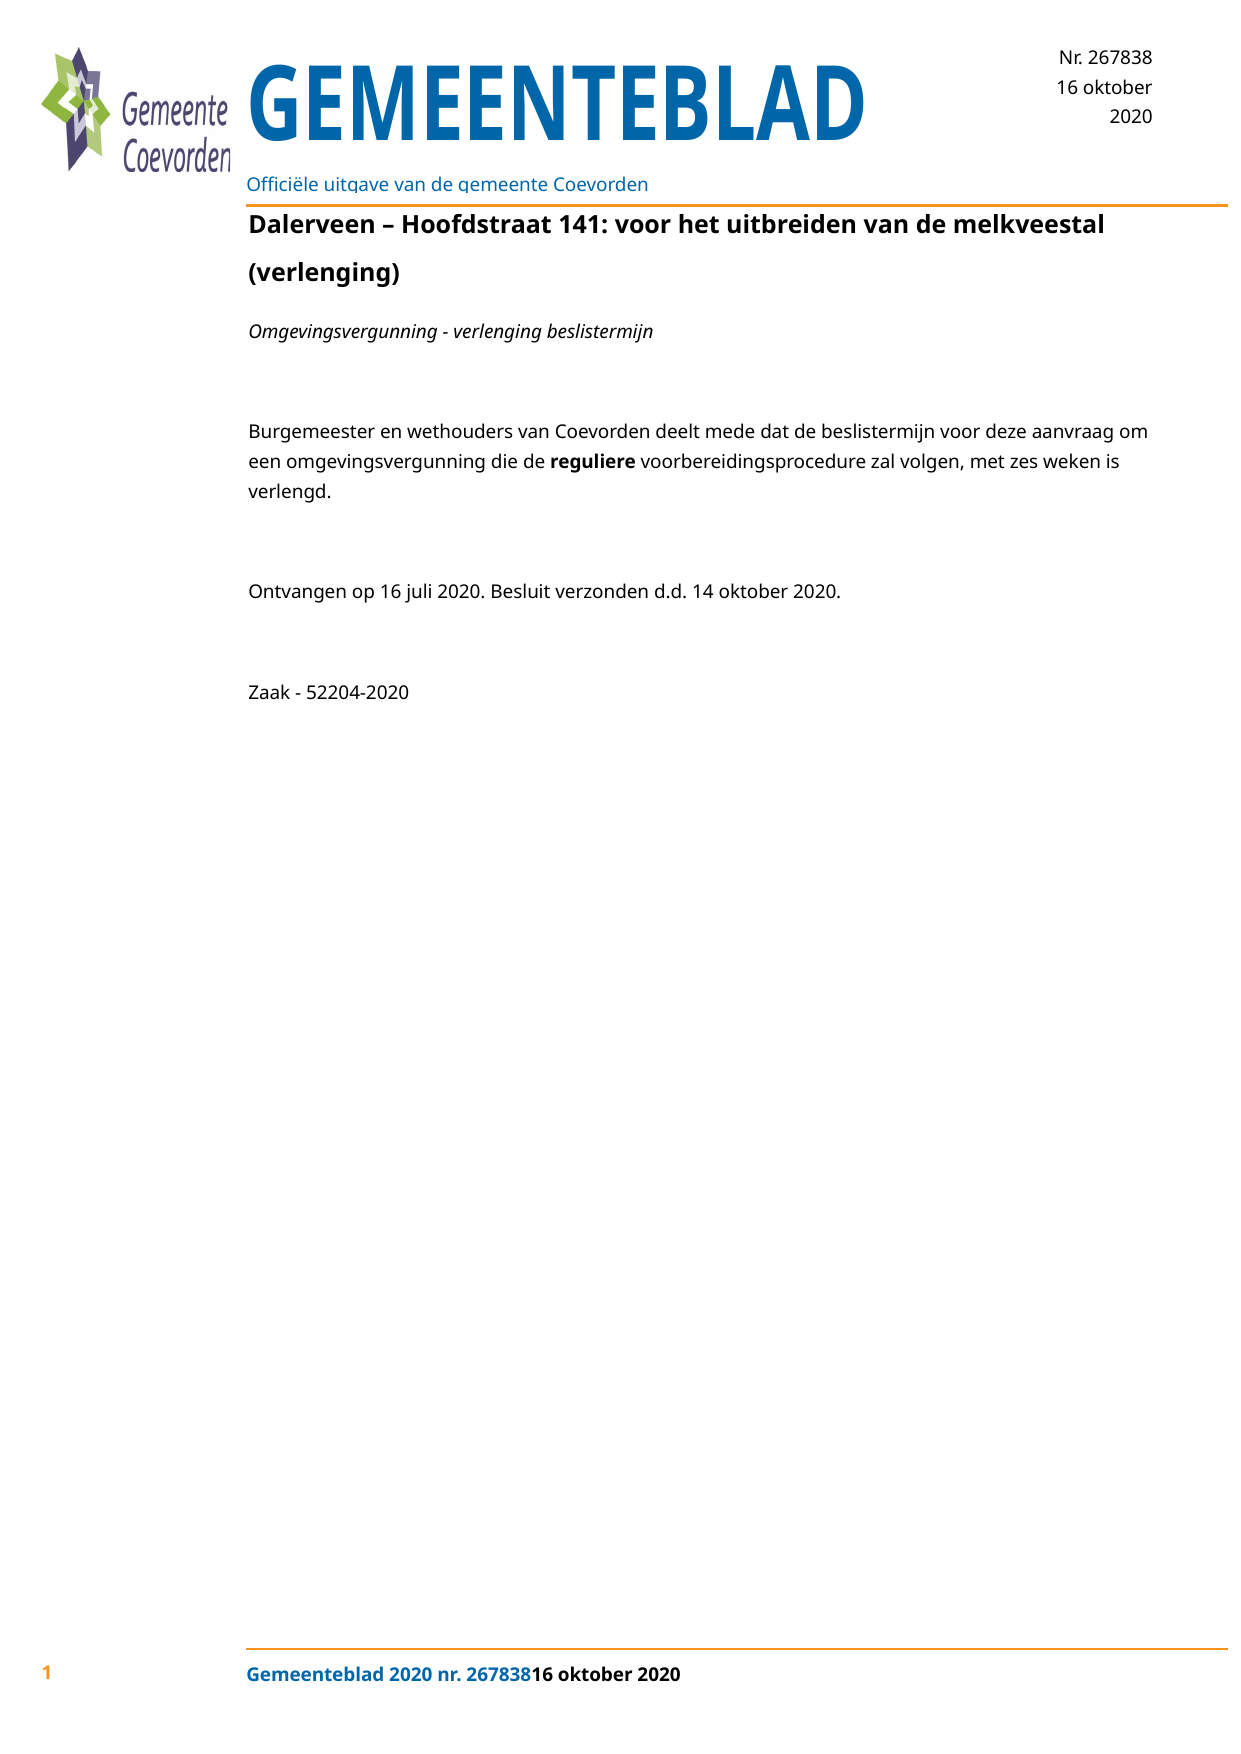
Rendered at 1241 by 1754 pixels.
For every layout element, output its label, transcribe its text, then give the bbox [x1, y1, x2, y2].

text Burgemeester en wethouders van Coevorden deelt mede dat de beslistermijn voor deze aanvraag om een omgevingsvergunning die de reguliere voorbereidingsprocedure zal volgen, met zes weken is verlengd. [248, 419, 1152, 504]
text Zaak - 52204-2020 [248, 679, 1152, 705]
picture [41, 47, 231, 172]
text Omgevingsvergunning - verlenging beslistermijn [248, 318, 1152, 344]
text Dalerveen – Hoofdstraat 141: voor het uitbreiden van de melkveestal (verlenging) [248, 207, 1152, 288]
text Ontvangen op 16 juli 2020. Besluit verzonden d.d. 14 oktober 2020. [248, 579, 1152, 604]
